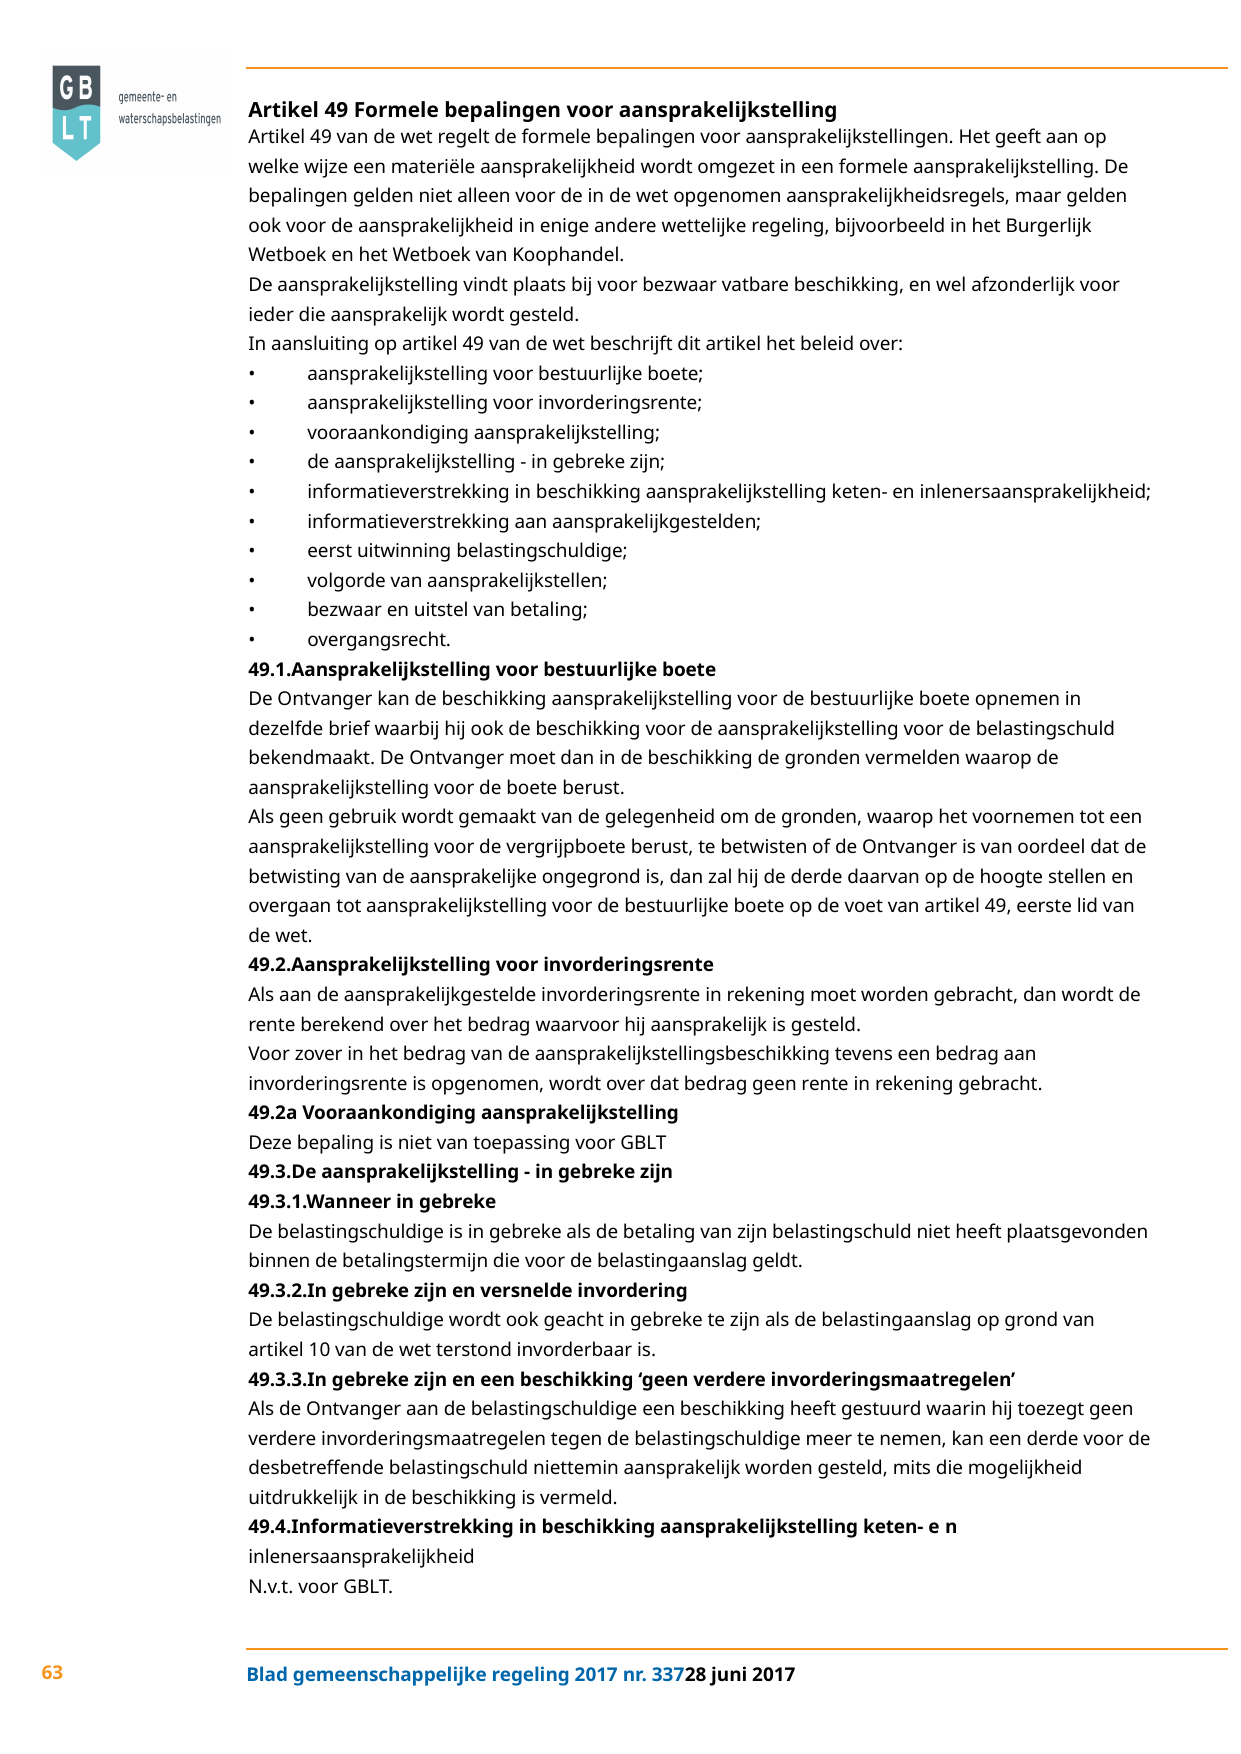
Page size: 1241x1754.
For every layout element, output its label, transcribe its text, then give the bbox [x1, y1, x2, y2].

list aansprakelijkstelling voor invorderingsrente; [248, 389, 1152, 415]
list overgangsrecht. [248, 626, 1152, 652]
text Als aan de aansprakelijkgestelde invorderingsrente in rekening moet worden gebracht, dan wordt de rente berekend over het bedrag waarvoor hij aansprakelijk is gesteld. [248, 981, 1152, 1036]
list de aansprakelijkstelling - in gebreke zijn; [248, 449, 1152, 474]
text 49.3.1.Wanneer in gebreke [248, 1188, 1152, 1214]
text Als de Ontvanger aan de belastingschuldige een beschikking heeft gestuurd waarin hij toezegt geen verdere invorderingsmaatregelen tegen de belastingschuldige meer te nemen, kan een derde voor de desbetreffende belastingschuld niettemin aansprakelijk worden gesteld, mits die mogelijkheid uitdrukkelijk in de beschikking is vermeld. [248, 1395, 1152, 1510]
list volgorde van aansprakelijkstellen; [248, 567, 1152, 593]
picture [41, 47, 231, 172]
list bezwaar en uitstel van betaling; [248, 597, 1152, 622]
text De aansprakelijkstelling vindt plaats bij voor bezwaar vatbare beschikking, en wel afzonderlijk voor ieder die aansprakelijk wordt gesteld. [248, 271, 1152, 326]
text Artikel 49 Formele bepalingen voor aansprakelijkstelling [248, 95, 1152, 123]
text Artikel 49 van de wet regelt de formele bepalingen voor aansprakelijkstellingen. Het geeft aan op welke wijze een materiële aansprakelijkheid wordt omgezet in een formele aansprakelijkstelling. De bepalingen gelden niet alleen voor de in de wet opgenomen aansprakelijkheidsregels, maar gelden ook voor de aansprakelijkheid in enige andere wettelijke regeling, bijvoorbeeld in het Burgerlijk Wetboek en het Wetboek van Koophandel. [248, 123, 1152, 267]
list aansprakelijkstelling voor bestuurlijke boete; [248, 360, 1152, 386]
text 49.2.Aansprakelijkstelling voor invorderingsrente [248, 952, 1152, 977]
text De belastingschuldige wordt ook geacht in gebreke te zijn als de belastingaanslag op grond van artikel 10 van de wet terstond invorderbaar is. [248, 1307, 1152, 1362]
text Als geen gebruik wordt gemaakt van de gelegenheid om de gronden, waarop het voornemen tot een aansprakelijkstelling voor de vergrijpboete berust, te betwisten of de Ontvanger is van oordeel dat de betwisting van de aansprakelijke ongegrond is, dan zal hij de derde daarvan op de hoogte stellen en overgaan tot aansprakelijkstelling voor de bestuurlijke boete op de voet van artikel 49, eerste lid van de wet. [248, 804, 1152, 948]
text 49.4.Informatieverstrekking in beschikking aansprakelijkstelling keten- e n inlenersaansprakelijkheid [248, 1514, 1152, 1569]
text Voor zover in het bedrag van de aansprakelijkstellingsbeschikking tevens een bedrag aan invorderingsrente is opgenomen, wordt over dat bedrag geen rente in rekening gebracht. [248, 1040, 1152, 1096]
text 49.1.Aansprakelijkstelling voor bestuurlijke boete [248, 656, 1152, 681]
text N.v.t. voor GBLT. [248, 1573, 1152, 1598]
list informatieverstrekking in beschikking aansprakelijkstelling keten- en inlenersaansprakelijkheid; [248, 478, 1152, 504]
text 49.2a Vooraankondiging aansprakelijkstelling [248, 1099, 1152, 1125]
list eerst uitwinning belastingschuldige; [248, 537, 1152, 563]
list informatieverstrekking aan aansprakelijkgestelden; [248, 508, 1152, 533]
text De Ontvanger kan de beschikking aansprakelijkstelling voor de bestuurlijke boete opnemen in dezelfde brief waarbij hij ook de beschikking voor de aansprakelijkstelling voor de belastingschuld bekendmaakt. De Ontvanger moet dan in de beschikking de gronden vermelden waarop de aansprakelijkstelling voor de boete berust. [248, 685, 1152, 800]
list vooraankondiging aansprakelijkstelling; [248, 419, 1152, 445]
text 49.3.2.In gebreke zijn en versnelde invordering [248, 1277, 1152, 1303]
text In aansluiting op artikel 49 van de wet beschrijft dit artikel het beleid over: [248, 330, 1152, 356]
text 49.3.3.In gebreke zijn en een beschikking ‘geen verdere invorderingsmaatregelen’ [248, 1366, 1152, 1391]
text De belastingschuldige is in gebreke als de betaling van zijn belastingschuld niet heeft plaatsgevonden binnen de betalingstermijn die voor de belastingaanslag geldt. [248, 1218, 1152, 1273]
text 49.3.De aansprakelijkstelling - in gebreke zijn [248, 1159, 1152, 1184]
text Deze bepaling is niet van toepassing voor GBLT [248, 1129, 1152, 1155]
